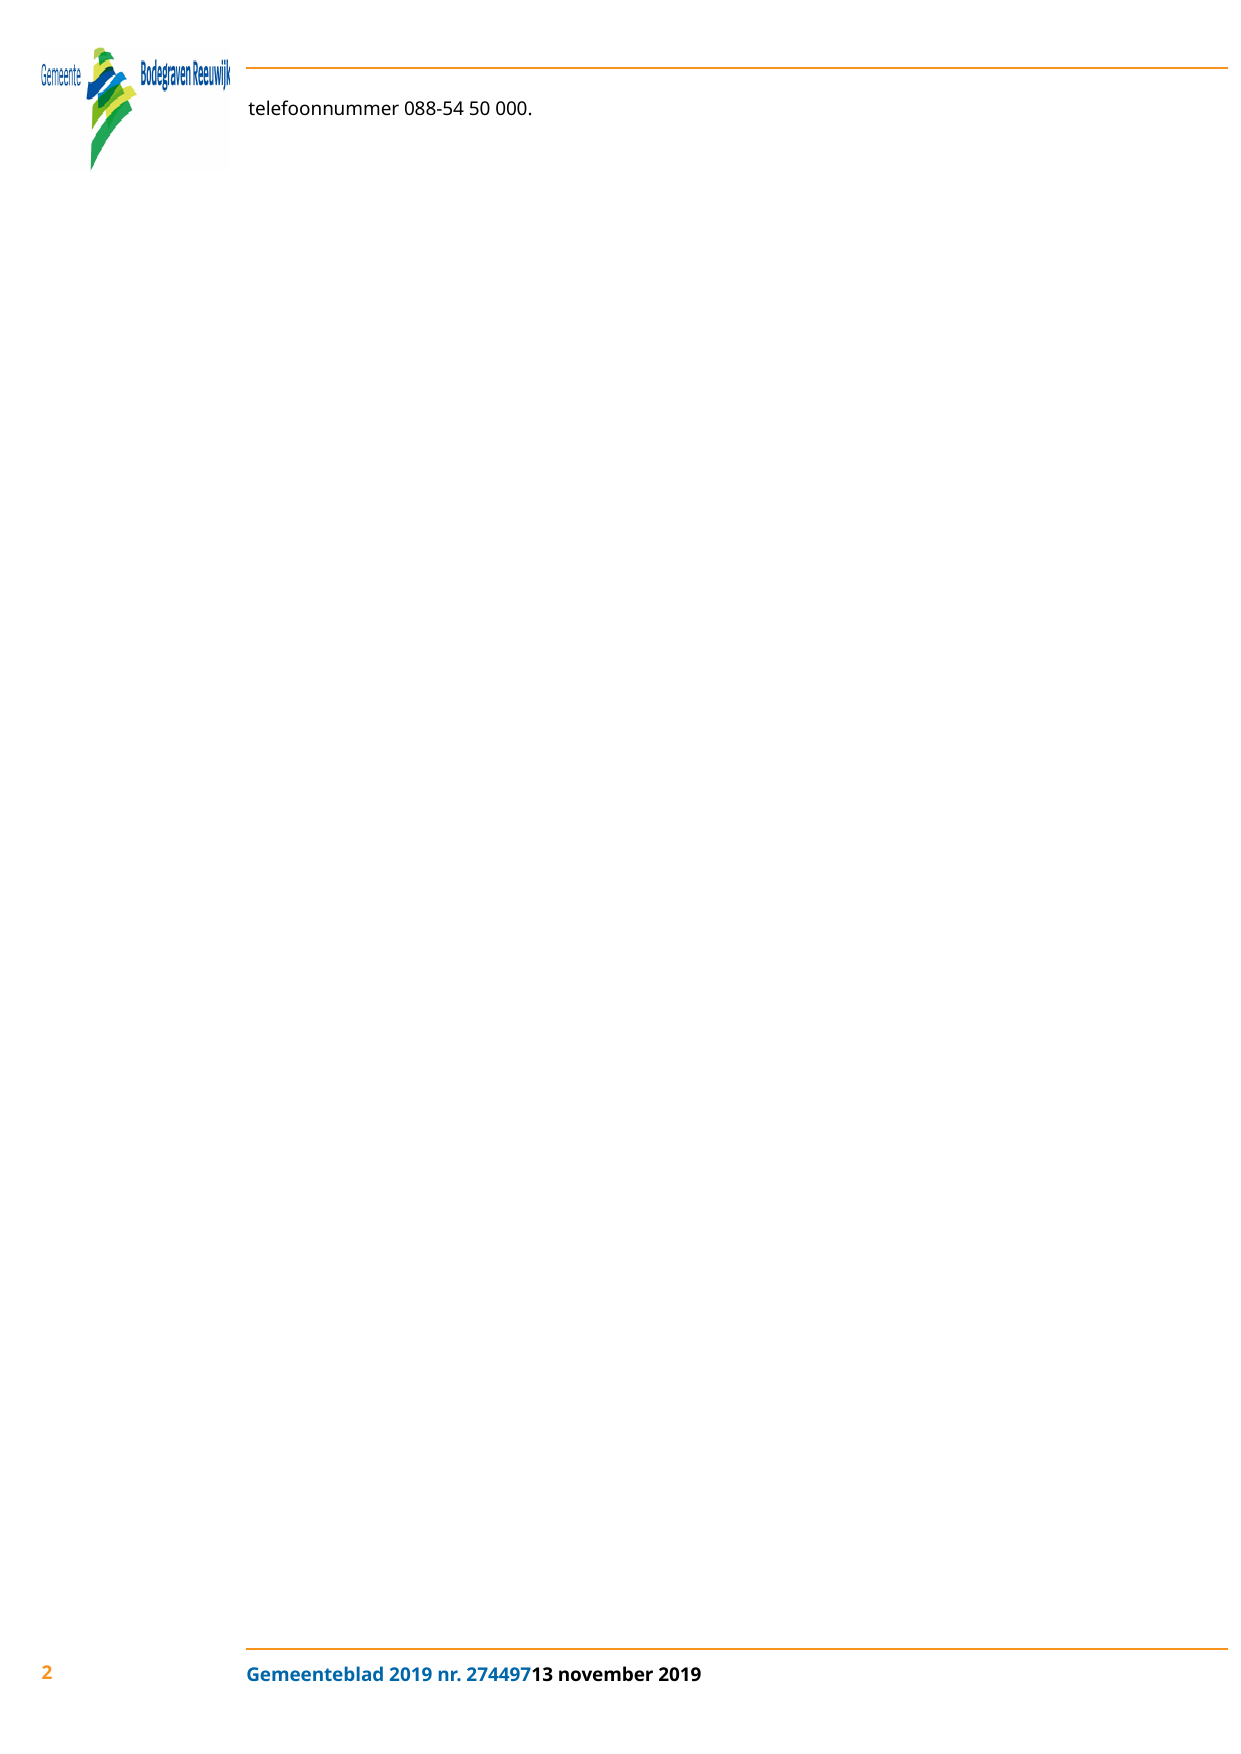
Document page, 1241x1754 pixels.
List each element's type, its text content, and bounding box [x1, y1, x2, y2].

text telefoonnummer 088-54 50 000. [248, 95, 1152, 121]
picture [41, 47, 231, 172]
